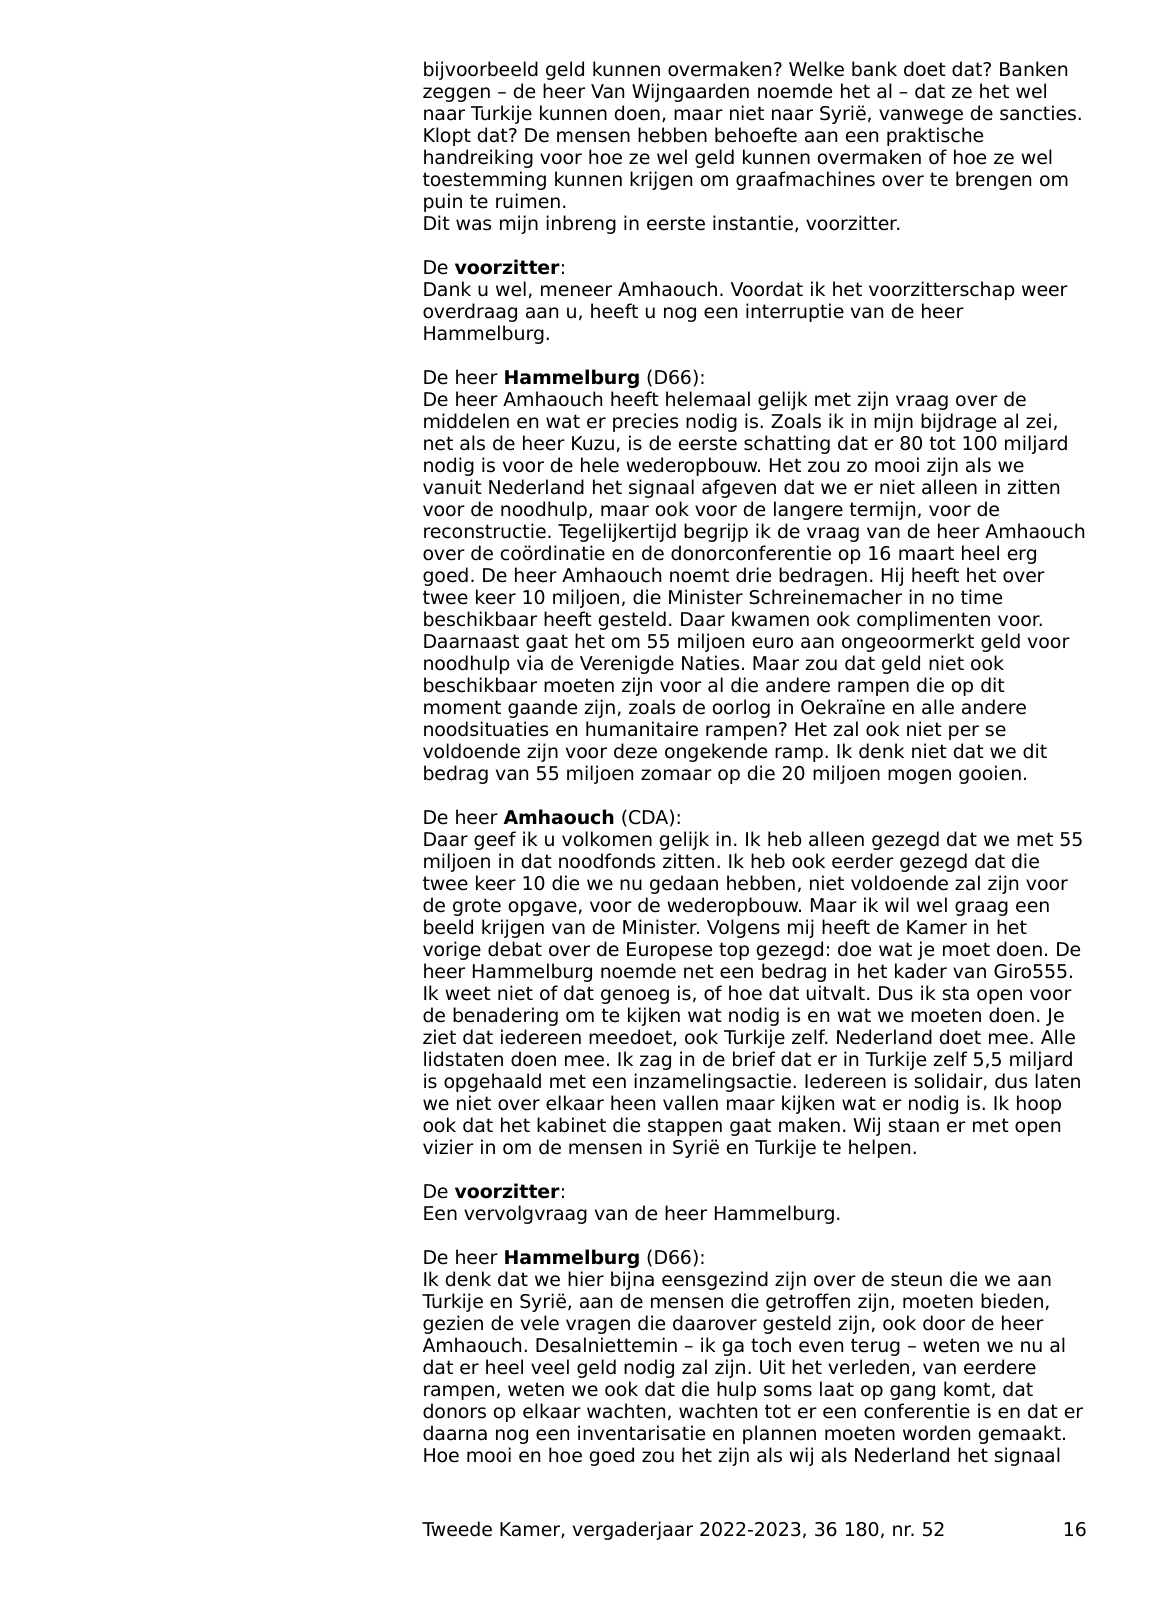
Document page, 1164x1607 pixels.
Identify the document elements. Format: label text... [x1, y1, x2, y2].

text Dit was mijn inbreng in eerste instantie, voorzitter. [422, 213, 1087, 235]
text De voorzitter: [422, 1181, 1087, 1203]
text De heer Hammelburg (D66): [422, 367, 1087, 389]
text Dank u wel, meneer Amhaouch. Voordat ik het voorzitterschap weer overdraag aan u, heeft u nog een interruptie van de heer Hammelburg. [422, 279, 1087, 345]
text bijvoorbeeld geld kunnen overmaken? Welke bank doet dat? Banken zeggen – de heer Van Wijngaarden noemde het al – dat ze het wel naar Turkije kunnen doen, maar niet naar Syrië, vanwege de sancties. Klopt dat? De mensen hebben behoefte aan een praktische handreiking voor hoe ze wel geld kunnen overmaken of hoe ze wel toestemming kunnen krijgen om graafmachines over te brengen om puin te ruimen. [422, 59, 1087, 213]
text De voorzitter: [422, 257, 1087, 279]
text De heer Amhaouch heeft helemaal gelijk met zijn vraag over de middelen en wat er precies nodig is. Zoals ik in mijn bijdrage al zei, net als de heer Kuzu, is de eerste schatting dat er 80 tot 100 miljard nodig is voor de hele wederopbouw. Het zou zo mooi zijn als we vanuit Nederland het signaal afgeven dat we er niet alleen in zitten voor de noodhulp, maar ook voor de langere termijn, voor de reconstructie. Tegelijkertijd begrijp ik de vraag van de heer Amhaouch over de coördinatie en de donorconferentie op 16 maart heel erg goed. De heer Amhaouch noemt drie bedragen. Hij heeft het over twee keer 10 miljoen, die Minister Schreinemacher in no time beschikbaar heeft gesteld. Daar kwamen ook complimenten voor. Daarnaast gaat het om 55 miljoen euro aan ongeoormerkt geld voor noodhulp via de Verenigde Naties. Maar zou dat geld niet ook beschikbaar moeten zijn voor al die andere rampen die op dit moment gaande zijn, zoals de oorlog in Oekraïne en alle andere noodsituaties en humanitaire rampen? Het zal ook niet per se voldoende zijn voor deze ongekende ramp. Ik denk niet dat we dit bedrag van 55 miljoen zomaar op die 20 miljoen mogen gooien. [422, 389, 1087, 785]
text De heer Hammelburg (D66): [422, 1247, 1087, 1269]
text Een vervolgvraag van de heer Hammelburg. [422, 1203, 1087, 1225]
text Ik denk dat we hier bijna eensgezind zijn over de steun die we aan Turkije en Syrië, aan de mensen die getroffen zijn, moeten bieden, gezien de vele vragen die daarover gesteld zijn, ook door de heer Amhaouch. Desalniettemin – ik ga toch even terug – weten we nu al dat er heel veel geld nodig zal zijn. Uit het verleden, van eerdere rampen, weten we ook dat die hulp soms laat op gang komt, dat donors op elkaar wachten, wachten tot er een conferentie is en dat er daarna nog een inventarisatie en plannen moeten worden gemaakt. Hoe mooi en hoe goed zou het zijn als wij als Nederland het signaal [422, 1269, 1087, 1467]
text De heer Amhaouch (CDA): [422, 807, 1087, 829]
text Daar geef ik u volkomen gelijk in. Ik heb alleen gezegd dat we met 55 miljoen in dat noodfonds zitten. Ik heb ook eerder gezegd dat die twee keer 10 die we nu gedaan hebben, niet voldoende zal zijn voor de grote opgave, voor de wederopbouw. Maar ik wil wel graag een beeld krijgen van de Minister. Volgens mij heeft de Kamer in het vorige debat over de Europese top gezegd: doe wat je moet doen. De heer Hammelburg noemde net een bedrag in het kader van Giro555. Ik weet niet of dat genoeg is, of hoe dat uitvalt. Dus ik sta open voor de benadering om te kijken wat nodig is en wat we moeten doen. Je ziet dat iedereen meedoet, ook Turkije zelf. Nederland doet mee. Alle lidstaten doen mee. Ik zag in de brief dat er in Turkije zelf 5,5 miljard is opgehaald met een inzamelingsactie. Iedereen is solidair, dus laten we niet over elkaar heen vallen maar kijken wat er nodig is. Ik hoop ook dat het kabinet die stappen gaat maken. Wij staan er met open vizier in om de mensen in Syrië en Turkije te helpen. [422, 829, 1087, 1159]
